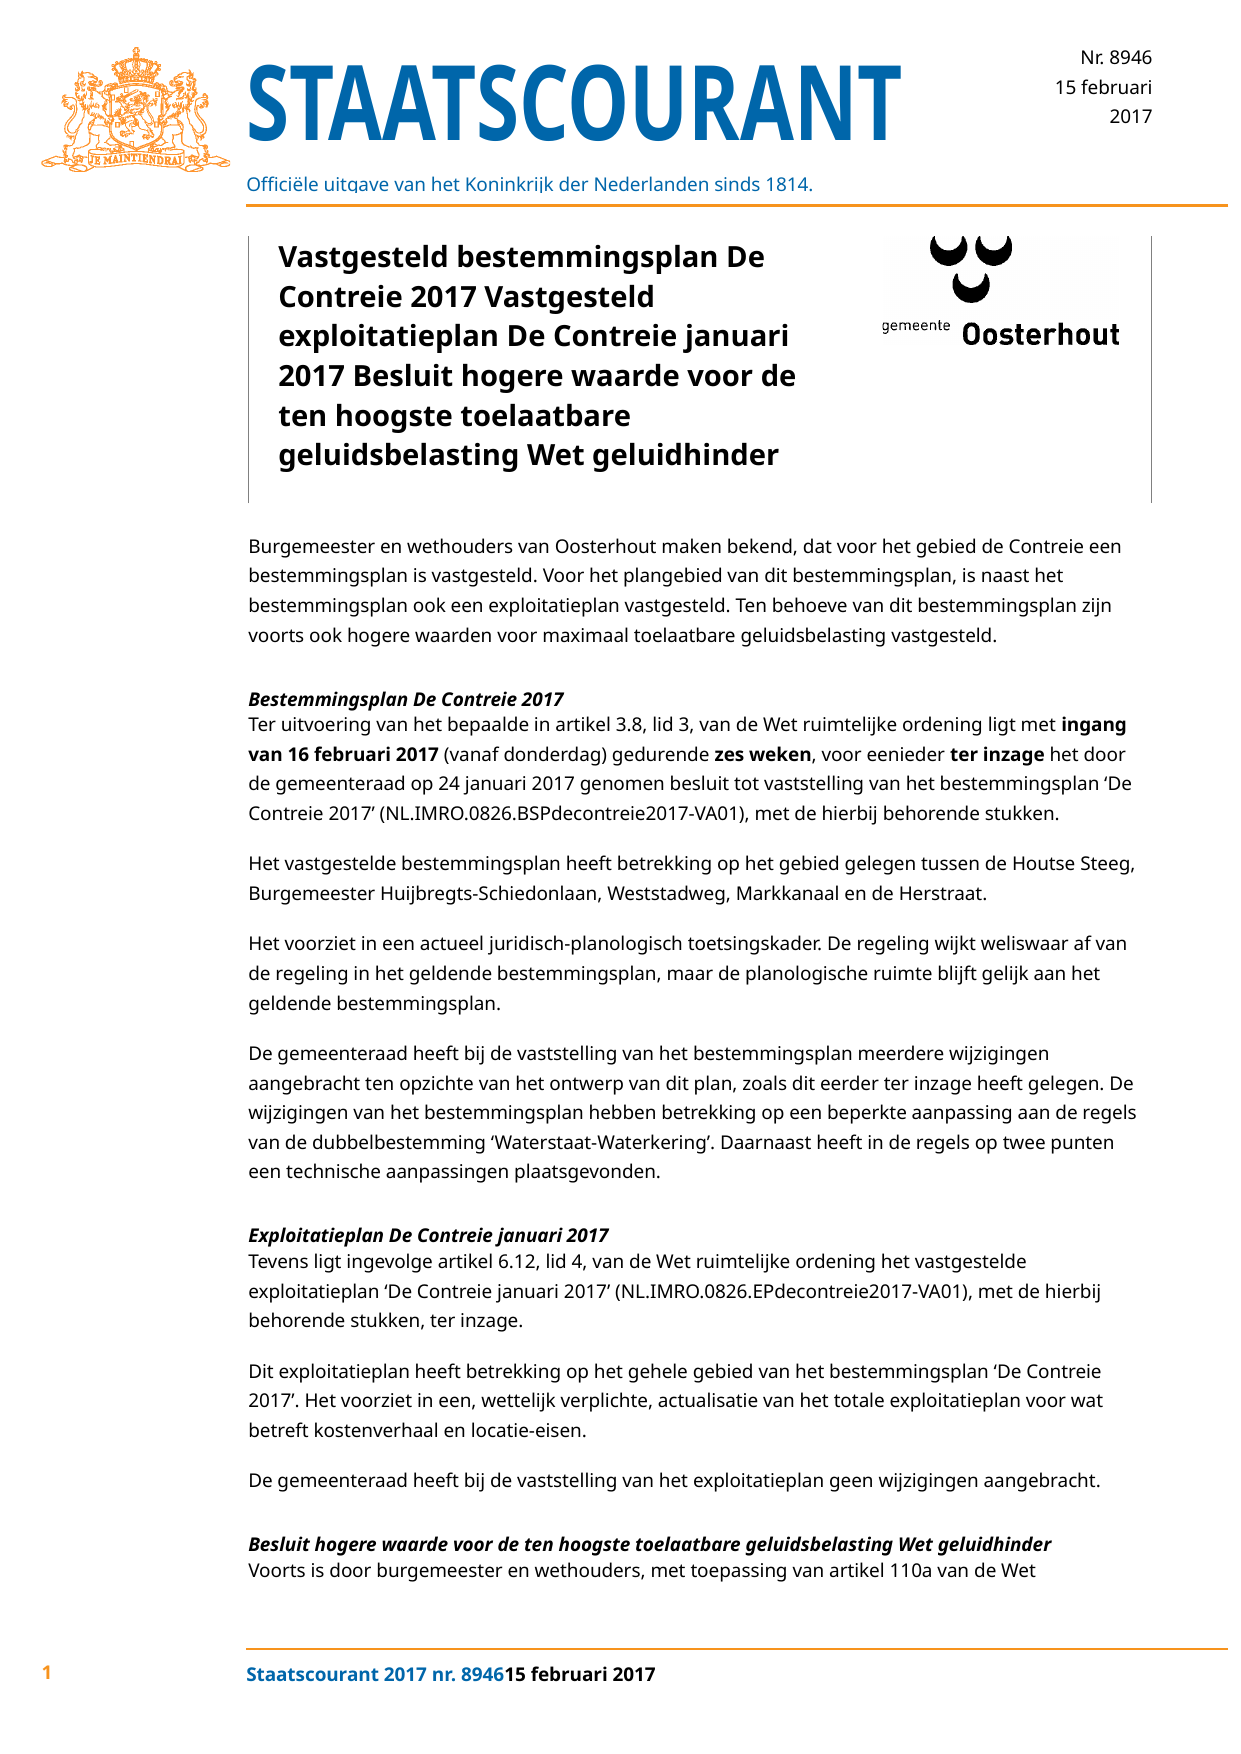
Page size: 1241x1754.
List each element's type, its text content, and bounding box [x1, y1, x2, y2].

text Bestemmingsplan De Contreie 2017 [248, 686, 1152, 711]
text Het voorziet in een actueel juridisch-planologisch toetsingskader. De regeling wijkt weliswaar af van de regeling in het geldende bestemmingsplan, maar de planologische ruimte blijft gelijk aan het geldende bestemmingsplan. [248, 931, 1152, 1016]
text Het vastgestelde bestemmingsplan heeft betrekking op het gebied gelegen tussen de Houtse Steeg, Burgemeester Huijbregts-Schiedonlaan, Weststadweg, Markkanaal en de Herstraat. [248, 851, 1152, 906]
table_header Vastgesteld bestemmingsplan De Contreie 2017 Vastgesteld exploitatieplan De Contreie januari 2017 Besluit hogere waarde voor de ten hoogste toelaatbare geluidsbelasting Wet geluidhinder [249, 236, 850, 503]
text Burgemeester en wethouders van Oosterhout maken bekend, dat voor het gebied de Contreie een bestemmingsplan is vastgesteld. Voor het plangebied van dit bestemmingsplan, is naast het bestemmingsplan ook een exploitatieplan vastgesteld. Ten behoeve van dit bestemmingsplan zijn voorts ook hogere waarden voor maximaal toelaatbare geluidsbelasting vastgesteld. [248, 533, 1152, 647]
text Ter uitvoering van het bepaalde in artikel 3.8, lid 3, van de Wet ruimtelijke ordening ligt met ingang van 16 februari 2017 (vanaf donderdag) gedurende zes weken, voor eenieder ter inzage het door de gemeenteraad op 24 januari 2017 genomen besluit tot vaststelling van het bestemmingsplan ‘De Contreie 2017’ (NL.IMRO.0826.BSPdecontreie2017-VA01), met de hierbij behorende stukken. [248, 711, 1152, 826]
text Voorts is door burgemeester en wethouders, met toepassing van artikel 110a van de Wet [248, 1557, 1152, 1583]
text De gemeenteraad heeft bij de vaststelling van het exploitatieplan geen wijzigingen aangebracht. [248, 1467, 1152, 1493]
text Besluit hogere waarde voor de ten hoogste toelaatbare geluidsbelasting Wet geluidhinder [248, 1531, 1152, 1557]
text De gemeenteraad heeft bij de vaststelling van het bestemmingsplan meerdere wijzigingen aangebracht ten opzichte van het ontwerp van dit plan, zoals dit eerder ter inzage heeft gelegen. De wijzigingen van het bestemmingsplan hebben betrekking op een beperkte aanpassing aan de regels van de dubbelbestemming ‘Waterstaat-Waterkering’. Daarnaast heeft in de regels op twee punten een technische aanpassingen plaatsgevonden. [248, 1040, 1152, 1184]
text Tevens ligt ingevolge artikel 6.12, lid 4, van de Wet ruimtelijke ordening het vastgestelde exploitatieplan ‘De Contreie januari 2017’ (NL.IMRO.0826.EPdecontreie2017-VA01), met de hierbij behorende stukken, ter inzage. [248, 1248, 1152, 1333]
picture [882, 236, 1119, 345]
text Dit exploitatieplan heeft betrekking op het gehele gebied van het bestemmingsplan ‘De Contreie 2017’. Het voorziet in een, wettelijk verplichte, actualisatie van het totale exploitatieplan voor wat betreft kostenverhaal en locatie-eisen. [248, 1358, 1152, 1443]
picture [41, 47, 231, 172]
text Exploitatieplan De Contreie januari 2017 [248, 1222, 1152, 1248]
table_header [850, 236, 1151, 503]
